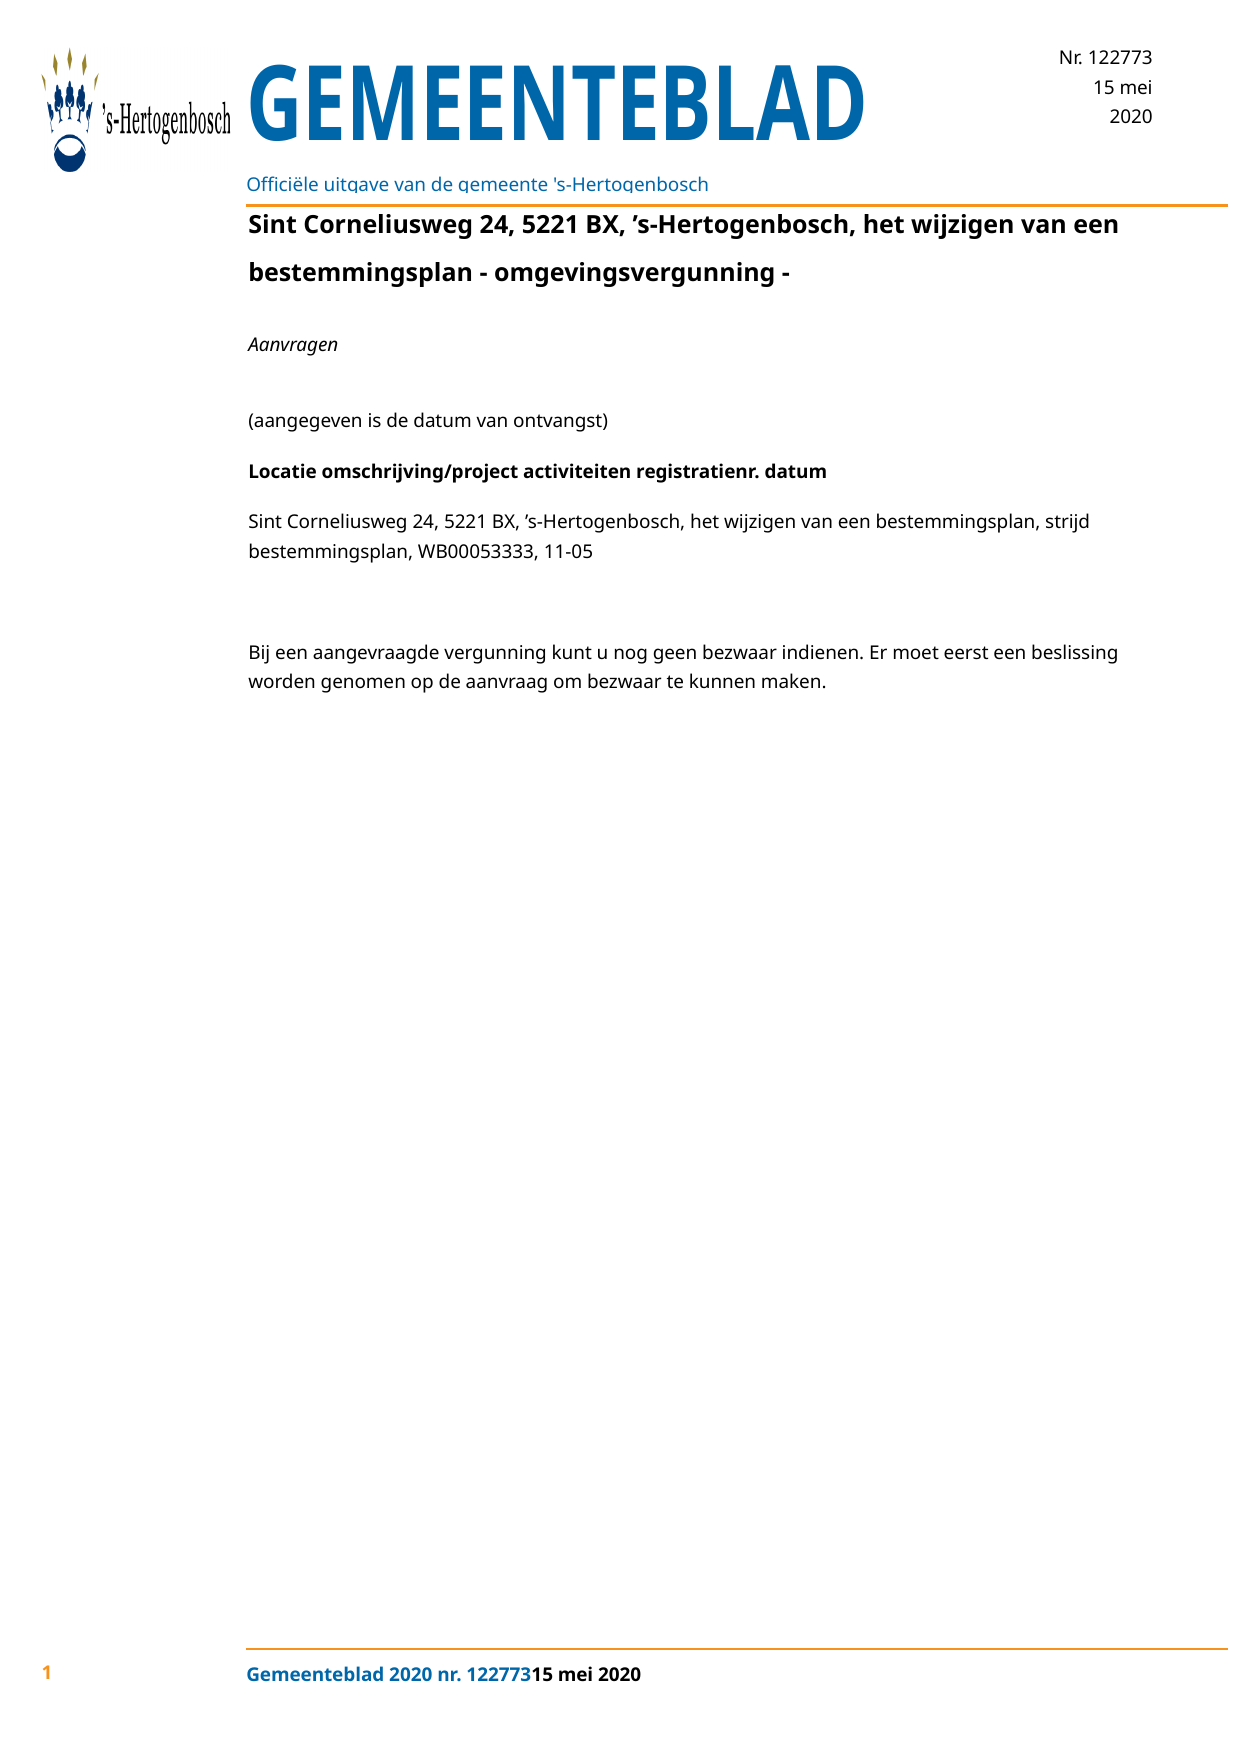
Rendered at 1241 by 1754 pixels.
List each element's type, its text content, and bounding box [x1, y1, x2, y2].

text Bij een aangevraagde vergunning kunt u nog geen bezwaar indienen. Er moet eerst een beslissing worden genomen op de aanvraag om bezwaar te kunnen maken. [248, 639, 1152, 694]
picture [41, 47, 231, 172]
text Locatie omschrijving/project activiteiten registratienr. datum [248, 458, 1152, 484]
text (aangegeven is de datum van ontvangst) [248, 408, 1152, 433]
text Sint Corneliusweg 24, 5221 BX, ’s-Hertogenbosch, het wijzigen van een bestemmingsplan, strijd bestemmingsplan, WB00053333, 11-05 [248, 508, 1152, 564]
text Aanvragen [248, 331, 1152, 357]
text Sint Corneliusweg 24, 5221 BX, ’s-Hertogenbosch, het wijzigen van een bestemmingsplan - omgevingsvergunning - [248, 207, 1152, 288]
